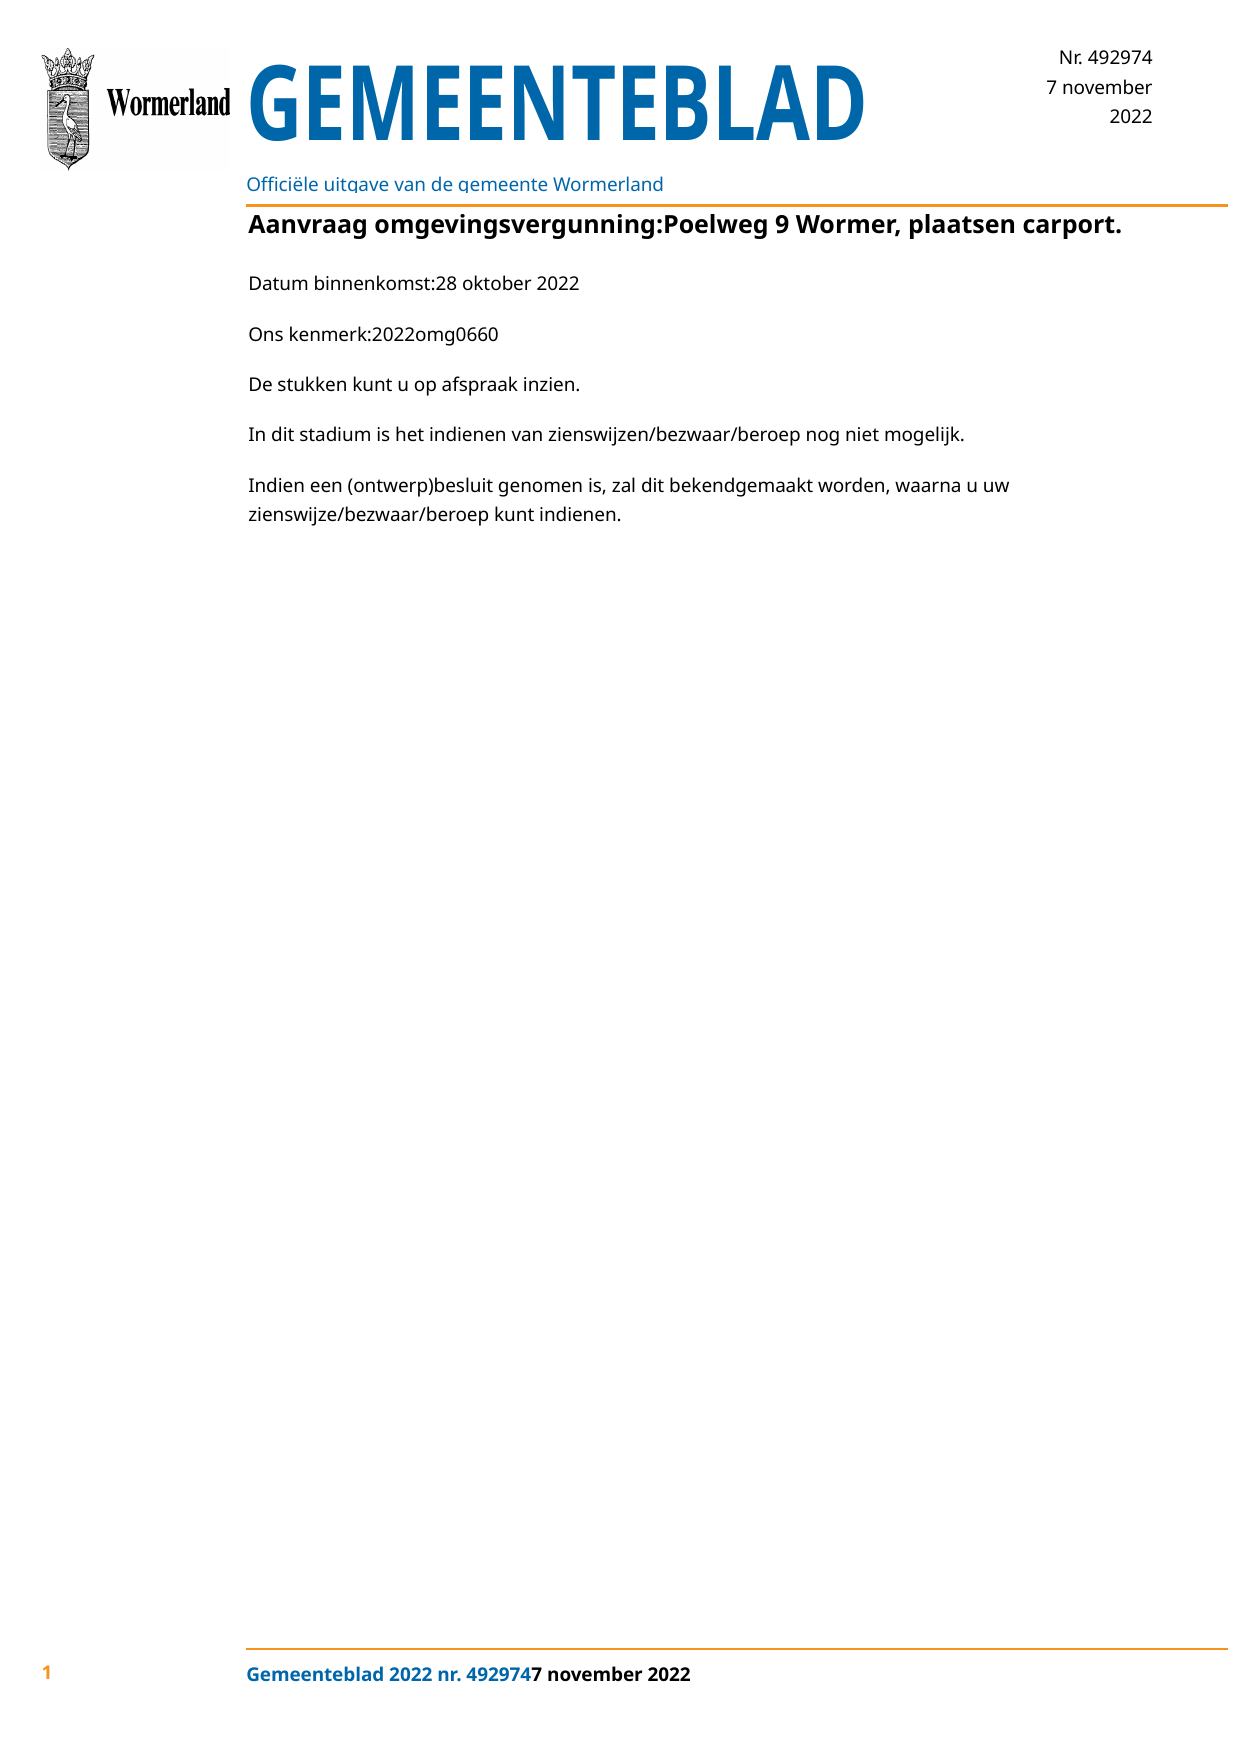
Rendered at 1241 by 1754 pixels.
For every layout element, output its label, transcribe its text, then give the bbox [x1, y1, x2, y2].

picture [41, 47, 231, 172]
text Aanvraag omgevingsvergunning:Poelweg 9 Wormer, plaatsen carport. [248, 207, 1152, 241]
text De stukken kunt u op afspraak inzien. [248, 371, 1152, 397]
text In dit stadium is het indienen van zienswijzen/bezwaar/beroep nog niet mogelijk. [248, 422, 1152, 447]
text Indien een (ontwerp)besluit genomen is, zal dit bekendgemaakt worden, waarna u uw zienswijze/bezwaar/beroep kunt indienen. [248, 472, 1152, 527]
text Datum binnenkomst:28 oktober 2022 [248, 270, 1152, 296]
text Ons kenmerk:2022omg0660 [248, 321, 1152, 346]
